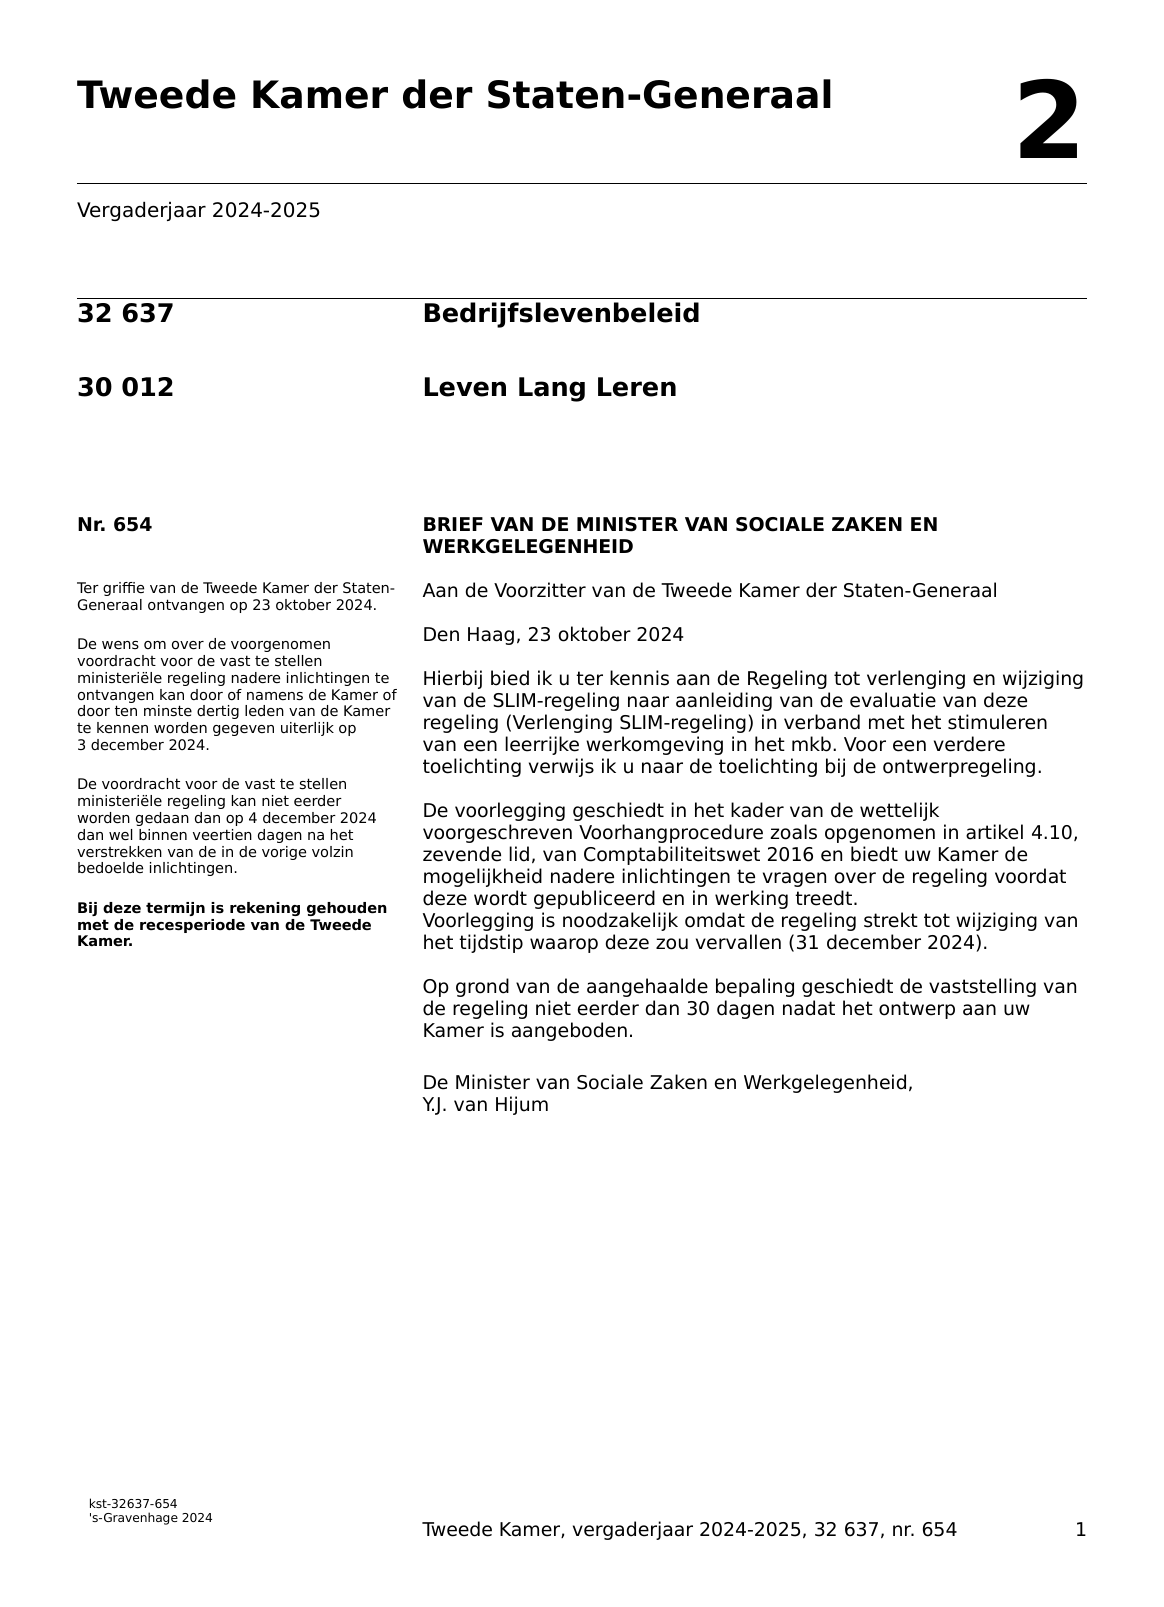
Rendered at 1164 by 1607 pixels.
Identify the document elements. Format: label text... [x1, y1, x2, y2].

subtitle 30 012 Leven Lang Leren [77, 373, 1087, 403]
text De voordracht voor de vast te stellen ministeriële regeling kan niet eerder worden gedaan dan op 4 december 2024 dan wel binnen veertien dagen na het verstrekken van de in de vorige volzin bedoelde inlichtingen. [77, 776, 399, 877]
text Ter griffie van de Tweede Kamer der Staten-Generaal ontvangen op 23 oktober 2024. [77, 580, 399, 614]
text Den Haag, 23 oktober 2024 [422, 624, 1087, 646]
subtitle 32 637 Bedrijfslevenbeleid [77, 299, 1087, 329]
text Aan de Voorzitter van de Tweede Kamer der Staten-Generaal [422, 580, 1087, 602]
text Op grond van de aangehaalde bepaling geschiedt de vaststelling van de regeling niet eerder dan 30 dagen nadat het ontwerp aan uw Kamer is aangeboden. [422, 976, 1087, 1042]
text De wens om over de voorgenomen voordracht voor de vast te stellen ministeriële regeling nadere inlichtingen te ontvangen kan door of namens de Kamer of door ten minste dertig leden van de Kamer te kennen worden gegeven uiterlijk op 3 december 2024. [77, 636, 399, 754]
text Voorlegging is noodzakelijk omdat de regeling strekt tot wijziging van het tijdstip waarop deze zou vervallen (31 december 2024). [422, 910, 1087, 954]
text [77, 614, 399, 636]
text Hierbij bied ik u ter kennis aan de Regeling tot verlenging en wijziging van de SLIM-regeling naar aanleiding van de evaluatie van deze regeling (Verlenging SLIM-regeling) in verband met het stimuleren van een leerrijke werkomgeving in het mkb. Voor een verdere toelichting verwijs ik u naar de toelichting bij de ontwerpregeling. [422, 668, 1087, 778]
table_header Tweede Kamer der Staten-Generaal [77, 59, 886, 183]
text De Minister van Sociale Zaken en Werkgelegenheid, Y.J. van Hijum [422, 1072, 1087, 1116]
text 's-Gravenhage 2024 [88, 1511, 323, 1525]
text Bij deze termijn is rekening gehouden met de recesperiode van de Tweede Kamer. [77, 899, 399, 950]
table_cell Vergaderjaar 2024-2025 [77, 184, 1087, 298]
text kst-32637-654 [88, 1497, 323, 1511]
text [77, 754, 399, 776]
subtitle Nr. 654 BRIEF VAN DE MINISTER VAN SOCIALE ZAKEN EN WERKGELEGENHEID [77, 514, 1087, 558]
text [77, 877, 399, 899]
text De voorlegging geschiedt in het kader van de wettelijk voorgeschreven Voorhangprocedure zoals opgenomen in artikel 4.10, zevende lid, van Comptabiliteitswet 2016 en biedt uw Kamer de mogelijkheid nadere inlichtingen te vragen over de regeling voordat deze wordt gepubliceerd en in werking treedt. [422, 800, 1087, 910]
table_header 2 [886, 59, 1087, 183]
